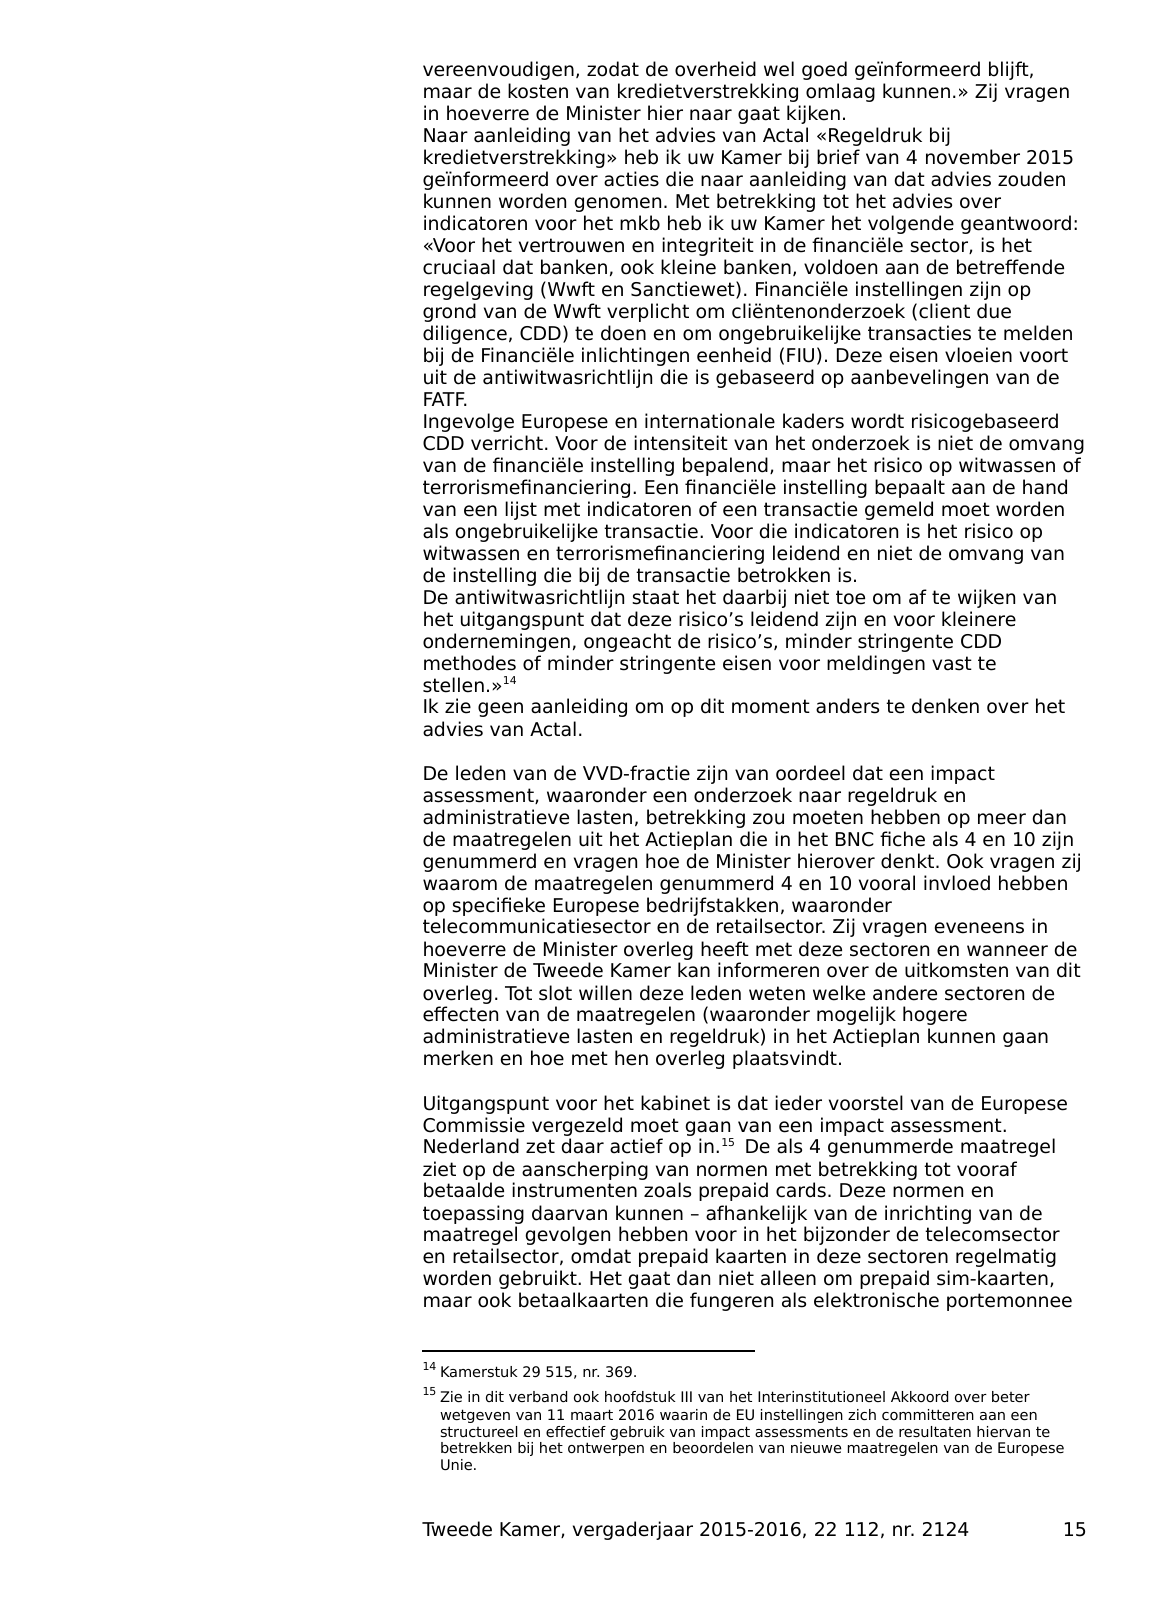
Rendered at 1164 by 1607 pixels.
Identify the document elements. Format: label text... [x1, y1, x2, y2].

text Kamerstuk 29 515, nr. 369. [422, 1360, 1087, 1382]
text «Voor het vertrouwen en integriteit in de financiële sector, is het cruciaal dat banken, ook kleine banken, voldoen aan de betreffende regelgeving (Wwft en Sanctiewet). Financiële instellingen zijn op grond van de Wwft verplicht om cliëntenonderzoek (client due diligence, CDD) te doen en om ongebruikelijke transacties te melden bij de Financiële inlichtingen eenheid (FIU). Deze eisen vloeien voort uit de antiwitwasrichtlijn die is gebaseerd op aanbevelingen van de FATF. [422, 235, 1087, 411]
text De leden van de VVD-fractie zijn van oordeel dat een impact assessment, waaronder een onderzoek naar regeldruk en administratieve lasten, betrekking zou moeten hebben op meer dan de maatregelen uit het Actieplan die in het BNC fiche als 4 en 10 zijn genummerd en vragen hoe de Minister hierover denkt. Ook vragen zij waarom de maatregelen genummerd 4 en 10 vooral invloed hebben op specifieke Europese bedrijfstakken, waaronder telecommunicatiesector en de retailsector. Zij vragen eveneens in hoeverre de Minister overleg heeft met deze sectoren en wanneer de Minister de Tweede Kamer kan informeren over de uitkomsten van dit overleg. Tot slot willen deze leden weten welke andere sectoren de effecten van de maatregelen (waaronder mogelijk hogere administratieve lasten en regeldruk) in het Actieplan kunnen gaan merken en hoe met hen overleg plaatsvindt. [422, 763, 1087, 1070]
text De antiwitwasrichtlijn staat het daarbij niet toe om af te wijken van het uitgangspunt dat deze risico’s leidend zijn en voor kleinere ondernemingen, ongeacht de risico’s, minder stringente CDD methodes of minder stringente eisen voor meldingen vast te stellen.» [422, 587, 1087, 696]
text vereenvoudigen, zodat de overheid wel goed geïnformeerd blijft, maar de kosten van kredietverstrekking omlaag kunnen.» Zij vragen in hoeverre de Minister hier naar gaat kijken. [422, 59, 1087, 125]
text Ingevolge Europese en internationale kaders wordt risicogebaseerd CDD verricht. Voor de intensiteit van het onderzoek is niet de omvang van de financiële instelling bepalend, maar het risico op witwassen of terrorismefinanciering. Een financiële instelling bepaalt aan de hand van een lijst met indicatoren of een transactie gemeld moet worden als ongebruikelijke transactie. Voor die indicatoren is het risico op witwassen en terrorismefinanciering leidend en niet de omvang van de instelling die bij de transactie betrokken is. [422, 411, 1087, 587]
text Naar aanleiding van het advies van Actal «Regeldruk bij kredietverstrekking» heb ik uw Kamer bij brief van 4 november 2015 geïnformeerd over acties die naar aanleiding van dat advies zouden kunnen worden genomen. Met betrekking tot het advies over indicatoren voor het mkb heb ik uw Kamer het volgende geantwoord: [422, 125, 1087, 235]
text Ik zie geen aanleiding om op dit moment anders te denken over het advies van Actal. [422, 696, 1087, 740]
text Uitgangspunt voor het kabinet is dat ieder voorstel van de Europese Commissie vergezeld moet gaan van een impact assessment. Nederland zet daar actief op in. De als 4 genummerde maatregel ziet op de aanscherping van normen met betrekking tot vooraf betaalde instrumenten zoals prepaid cards. Deze normen en toepassing daarvan kunnen – afhankelijk van de inrichting van de maatregel gevolgen hebben voor in het bijzonder de telecomsector en retailsector, omdat prepaid kaarten in deze sectoren regelmatig worden gebruikt. Het gaat dan niet alleen om prepaid sim-kaarten, maar ook betaalkaarten die fungeren als elektronische portemonnee [422, 1092, 1087, 1312]
text Zie in dit verband ook hoofdstuk III van het Interinstitutioneel Akkoord over beter wetgeven van 11 maart 2016 waarin de EU instellingen zich committeren aan een structureel en effectief gebruik van impact assessments en de resultaten hiervan te betrekken bij het ontwerpen en beoordelen van nieuwe maatregelen van de Europese Unie. [422, 1385, 1087, 1474]
